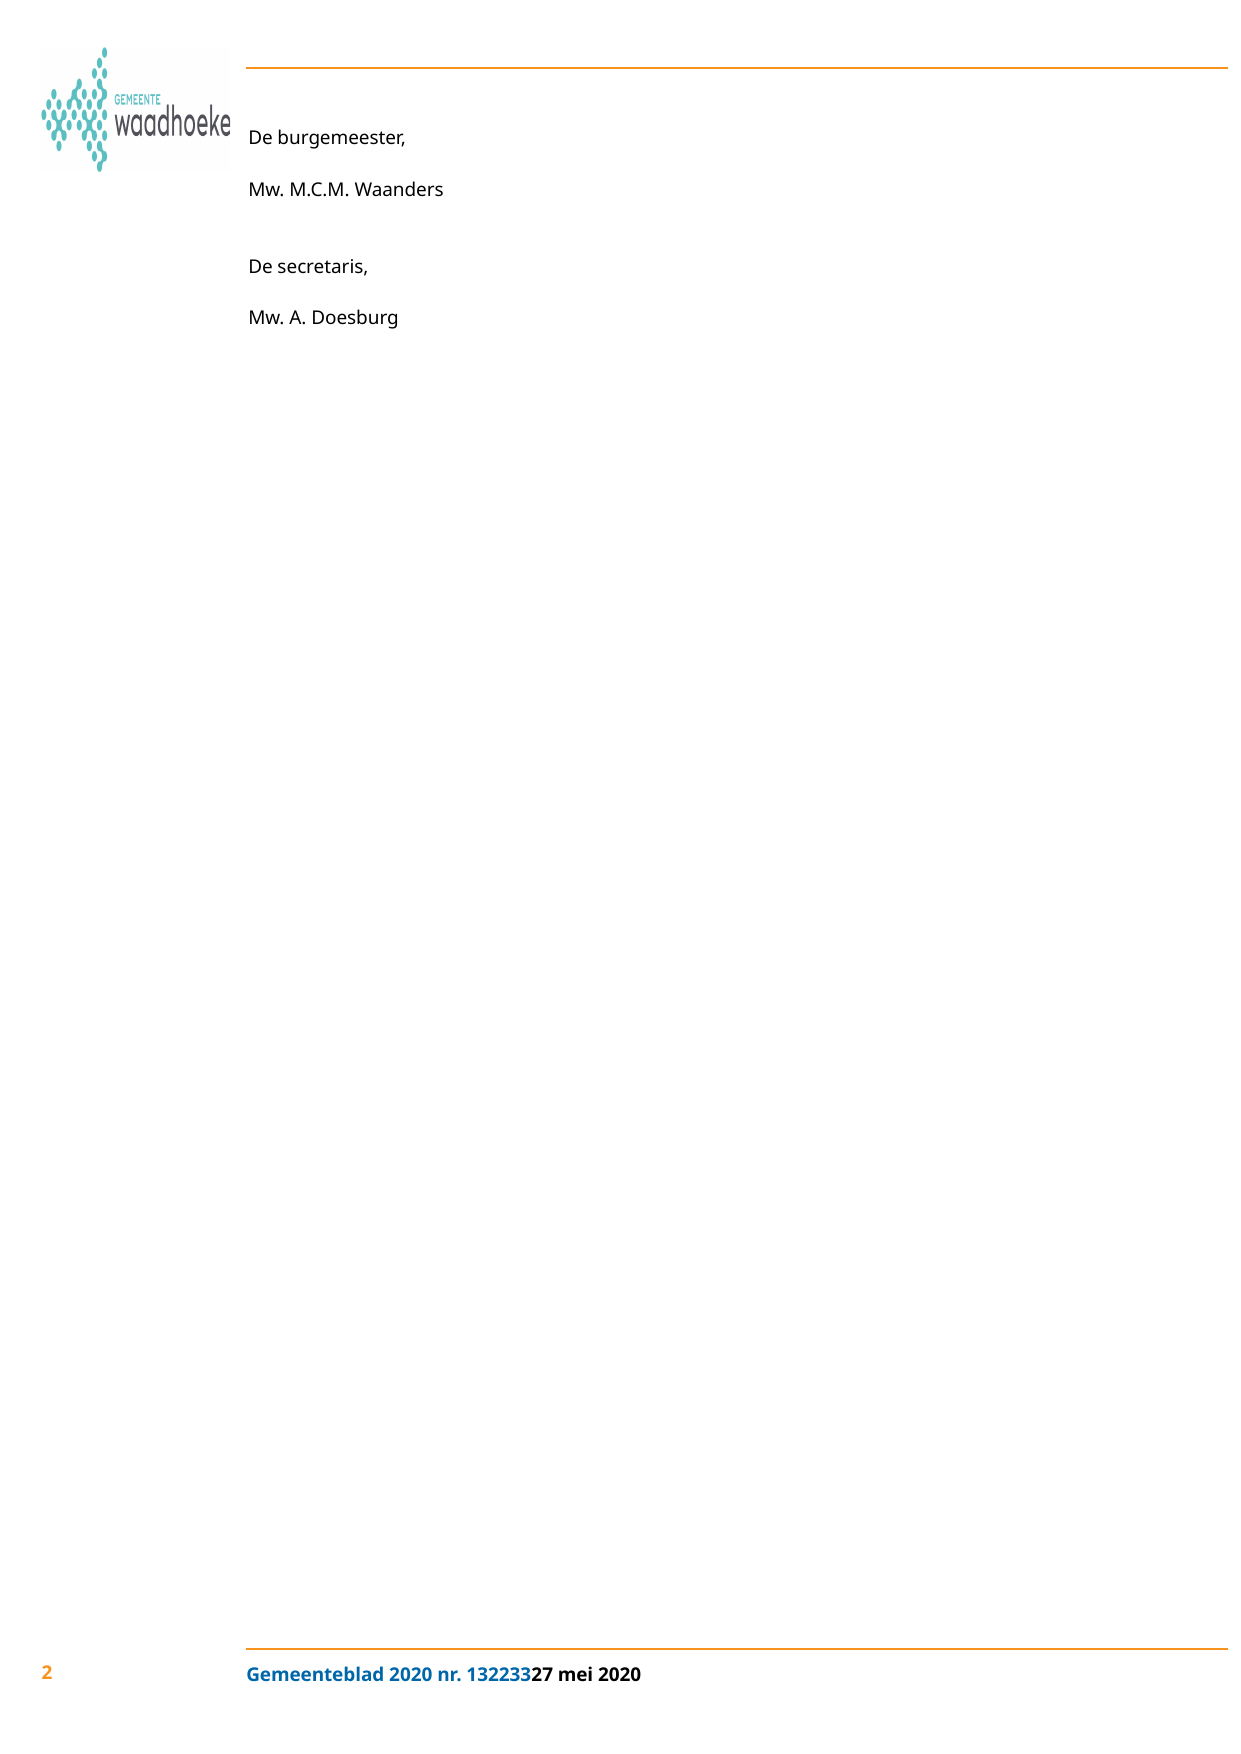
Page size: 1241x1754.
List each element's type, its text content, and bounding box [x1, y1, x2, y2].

text De secretaris, [248, 253, 1152, 279]
text Mw. M.C.M. Waanders [248, 176, 1152, 202]
picture [41, 47, 231, 172]
text Mw. A. Doesburg [248, 304, 1152, 330]
text De burgemeester, [248, 124, 1152, 150]
